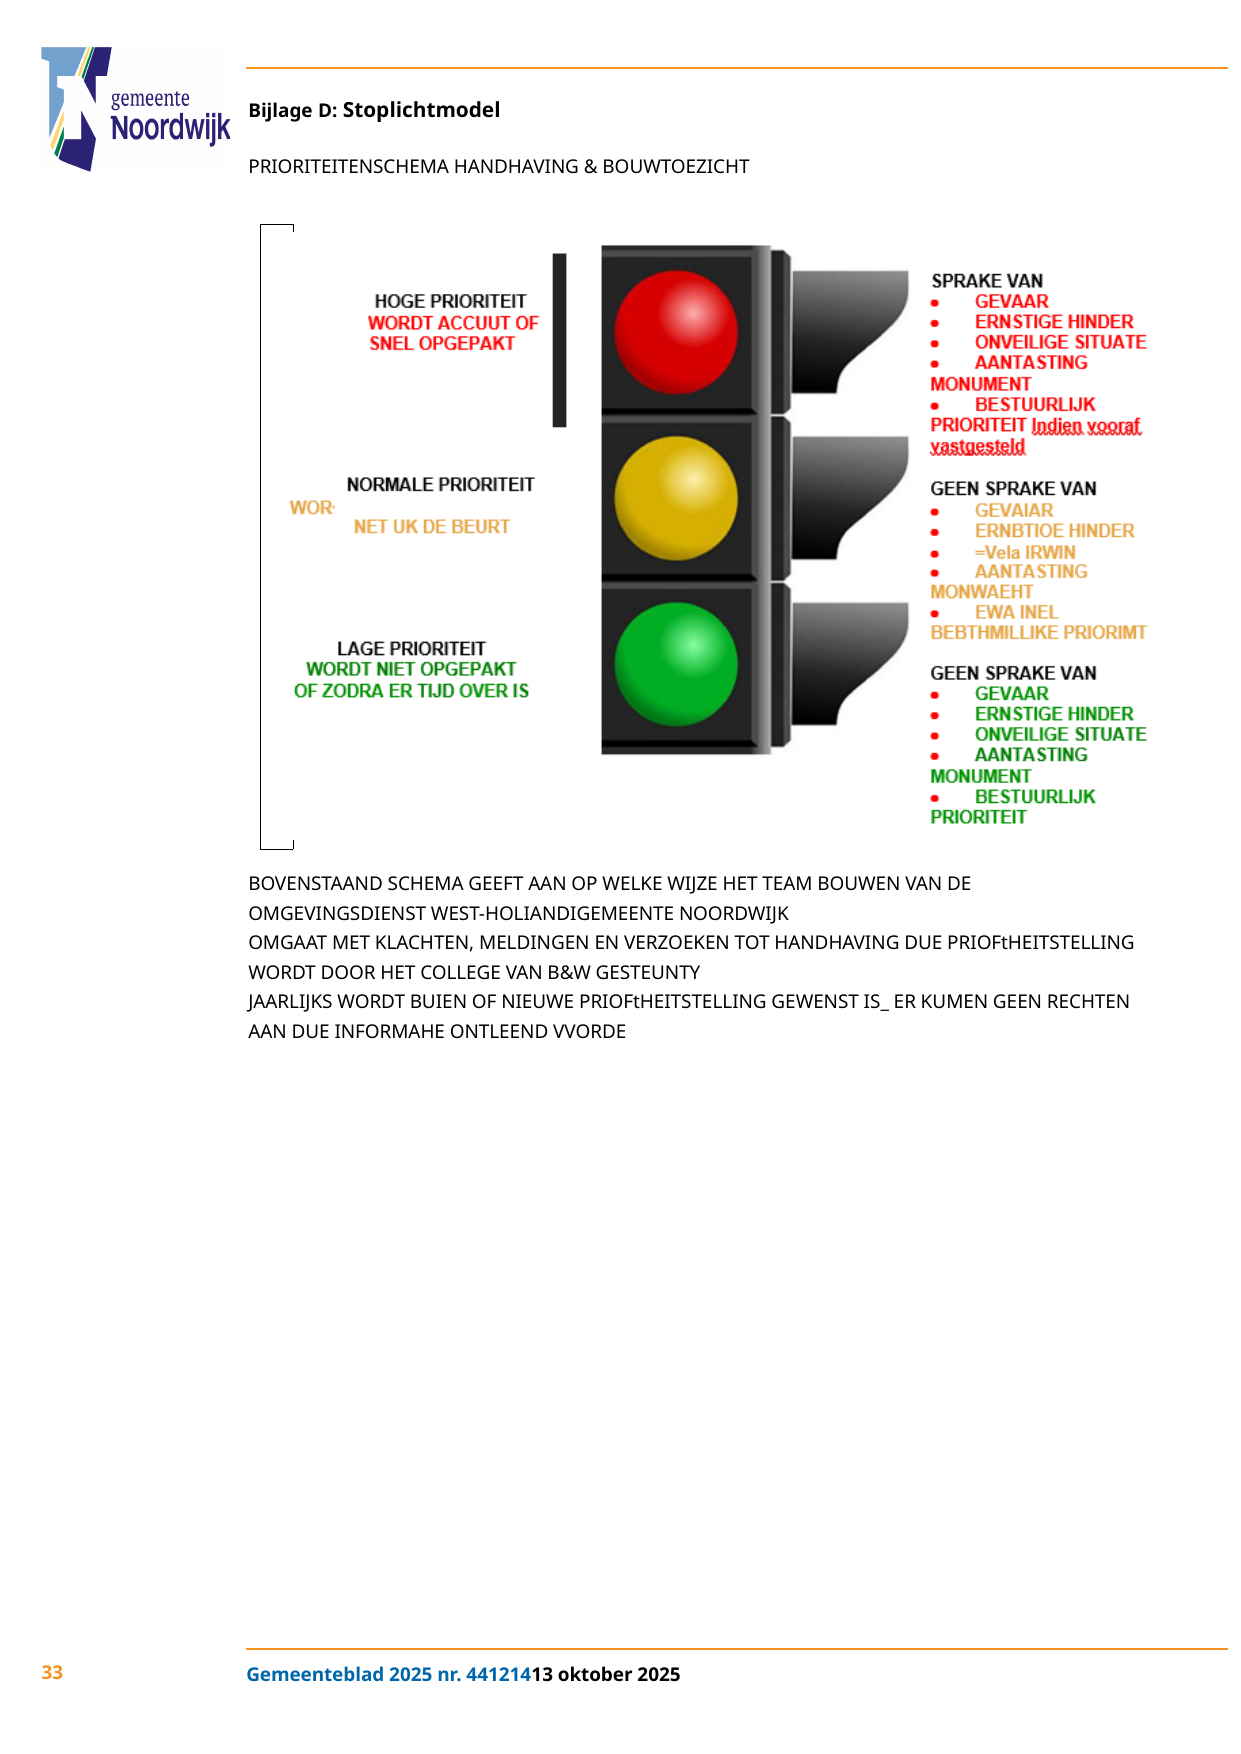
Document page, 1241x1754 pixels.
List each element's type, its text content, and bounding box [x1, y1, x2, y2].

text JAARLIJKS WORDT BUIEN OF NIEUWE PRIOFtHEITSTELLING GEWENST IS_ ER KUMEN GEEN RECHTEN AAN DUE INFORMAHE ONTLEEND VVORDE [248, 988, 1152, 1044]
picture [41, 47, 231, 172]
text OMGAAT MET KLACHTEN, MELDINGEN EN VERZOEKEN TOT HANDHAVING DUE PRIOFtHEITSTELLING WORDT DOOR HET COLLEGE VAN B&W GESTEUNTY [248, 929, 1152, 984]
text BOVENSTAAND SCHEMA GEEFT AAN OP WELKE WIJZE HET TEAM BOUWEN VAN DE OMGEVINGSDIENST WEST-HOLIANDIGEMEENTE NOORDWIJK [248, 870, 1152, 925]
text Bijlage D: Stoplichtmodel [248, 95, 1152, 123]
picture [268, 232, 1173, 840]
text PRIORITEITENSCHEMA HANDHAVING & BOUWTOEZICHT [248, 153, 1152, 179]
